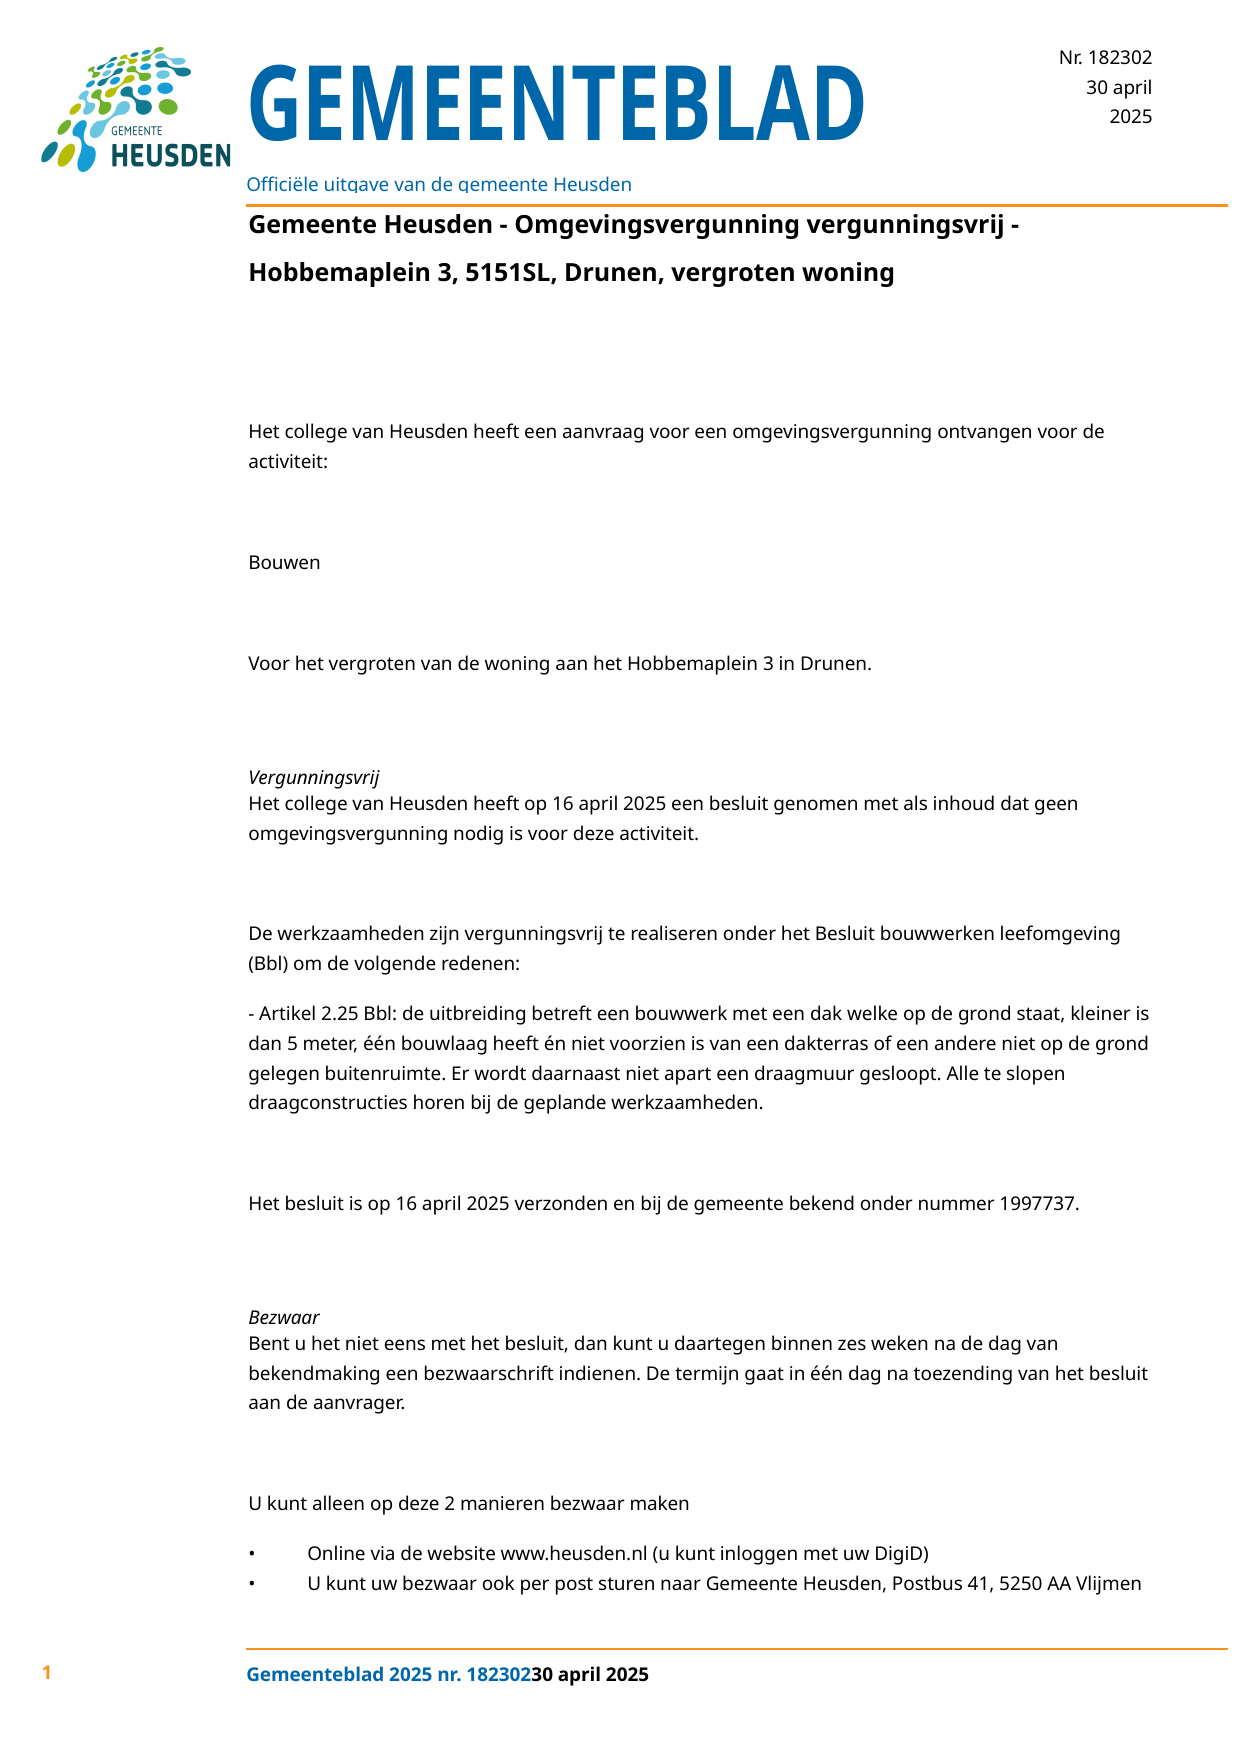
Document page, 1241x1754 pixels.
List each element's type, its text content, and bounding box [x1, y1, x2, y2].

text Bouwen [248, 549, 1152, 575]
text Het besluit is op 16 april 2025 verzonden en bij de gemeente bekend onder nummer 1997737. [248, 1190, 1152, 1216]
text U kunt alleen op deze 2 manieren bezwaar maken [248, 1490, 1152, 1516]
text - Artikel 2.25 Bbl: de uitbreiding betreft een bouwwerk met een dak welke op de grond staat, kleiner is dan 5 meter, één bouwlaag heeft én niet voorzien is van een dakterras of een andere niet op de grond gelegen buitenruimte. Er wordt daarnaast niet apart een draagmuur gesloopt. Alle te slopen draagconstructies horen bij de geplande werkzaamheden. [248, 1001, 1152, 1115]
list Online via de website www.heusden.nl (u kunt inloggen met uw DigiD) [248, 1541, 1152, 1566]
text Vergunningsvrij [248, 764, 1152, 790]
text Bezwaar [248, 1304, 1152, 1330]
text Bent u het niet eens met het besluit, dan kunt u daartegen binnen zes weken na de dag van bekendmaking een bezwaarschrift indienen. De termijn gaat in één dag na toezending van het besluit aan de aanvrager. [248, 1330, 1152, 1415]
list U kunt uw bezwaar ook per post sturen naar Gemeente Heusden, Postbus 41, 5250 AA Vlijmen [248, 1570, 1152, 1596]
text Gemeente Heusden - Omgevingsvergunning vergunningsvrij - Hobbemaplein 3, 5151SL, Drunen, vergroten woning [248, 207, 1152, 288]
text Voor het vergroten van de woning aan het Hobbemaplein 3 in Drunen. [248, 650, 1152, 676]
text De werkzaamheden zijn vergunningsvrij te realiseren onder het Besluit bouwwerken leefomgeving (Bbl) om de volgende redenen: [248, 921, 1152, 976]
text Het college van Heusden heeft op 16 april 2025 een besluit genomen met als inhoud dat geen omgevingsvergunning nodig is voor deze activiteit. [248, 790, 1152, 845]
picture [41, 47, 231, 172]
text Het college van Heusden heeft een aanvraag voor een omgevingsvergunning ontvangen voor de activiteit: [248, 419, 1152, 474]
